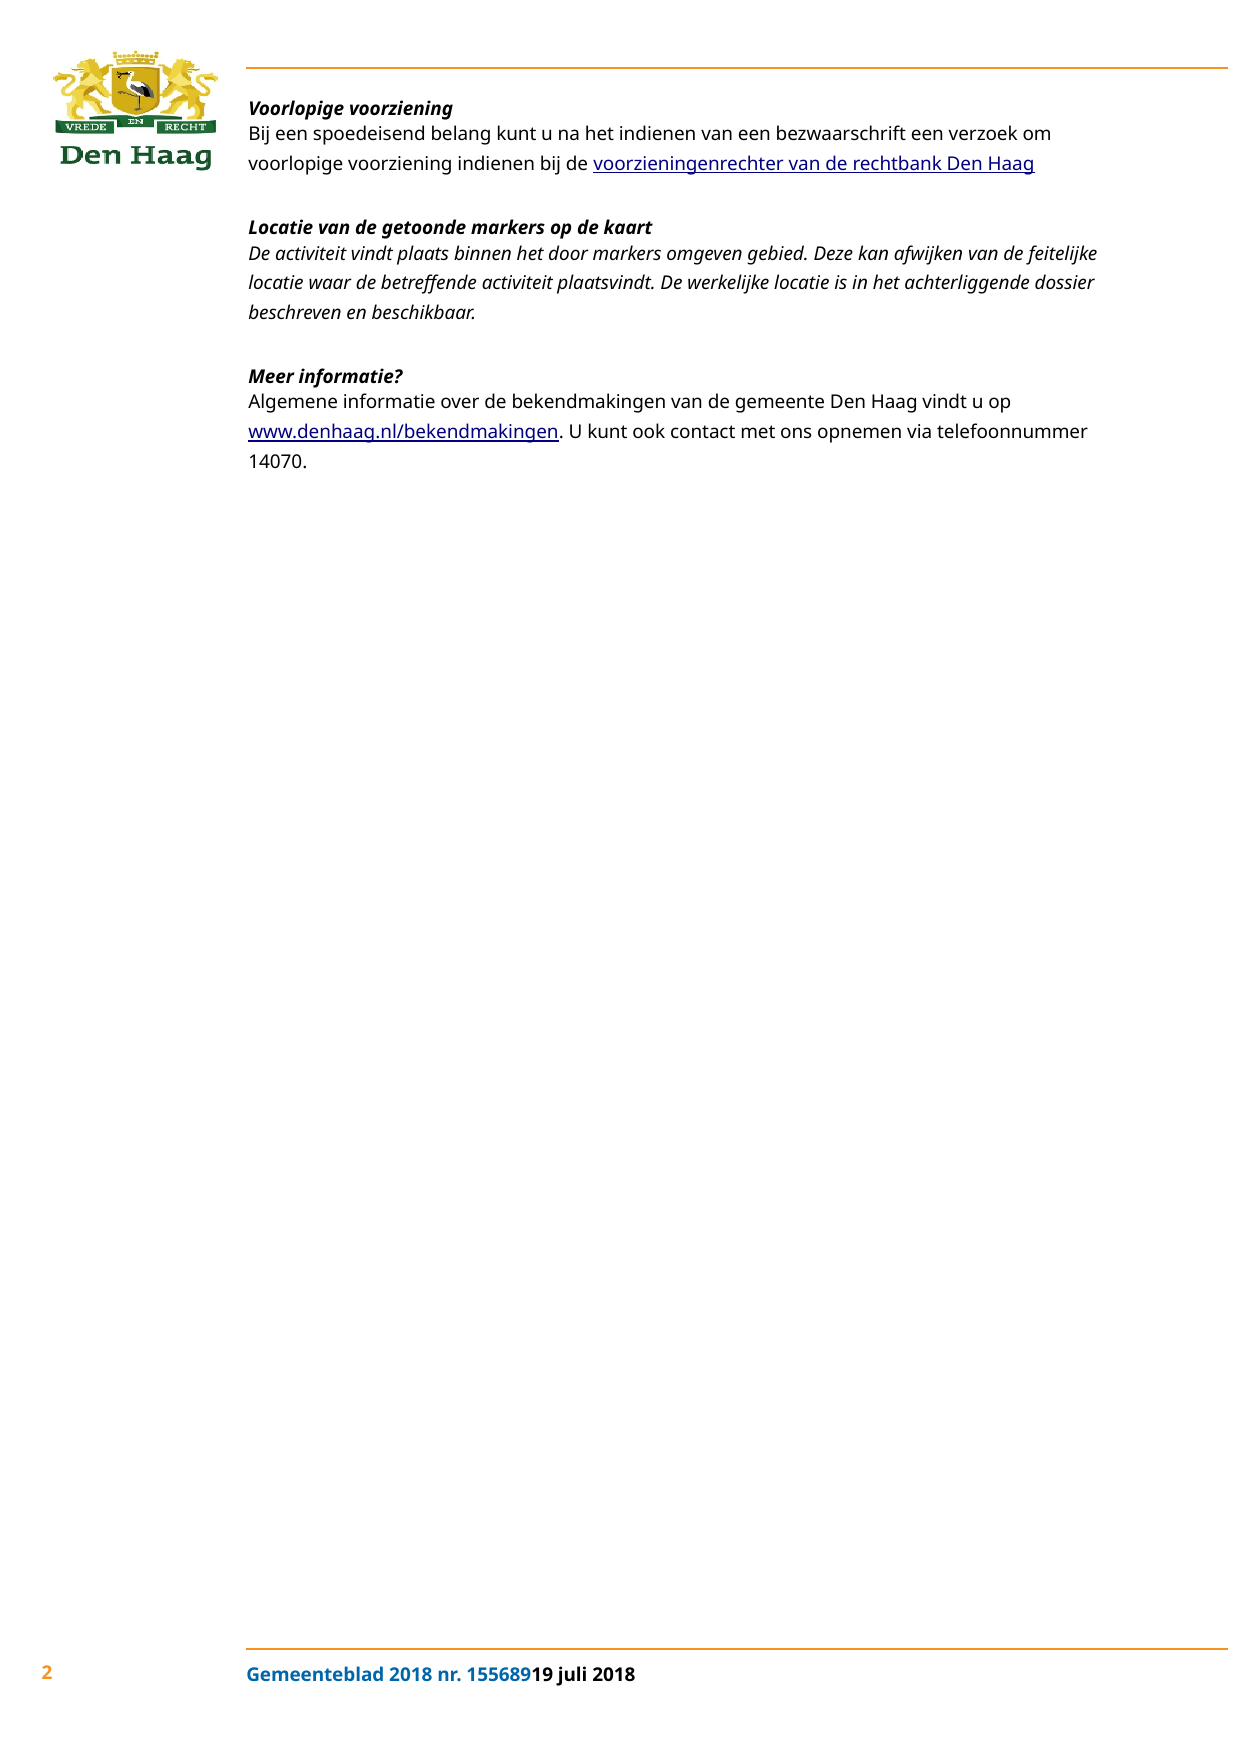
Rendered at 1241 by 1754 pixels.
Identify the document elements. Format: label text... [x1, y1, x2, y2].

text Algemene informatie over de bekendmakingen van de gemeente Den Haag vindt u op www.denhaag.nl/bekendmakingen. U kunt ook contact met ons opnemen via telefoonnummer 14070. [248, 389, 1152, 473]
text De activiteit vindt plaats binnen het door markers omgeven gebied. Deze kan afwijken van de feitelijke locatie waar de betreffende activiteit plaatsvindt. De werkelijke locatie is in het achterliggende dossier beschreven en beschikbaar. [248, 240, 1152, 325]
picture [41, 47, 231, 172]
text Bij een spoedeisend belang kunt u na het indienen van een bezwaarschrift een verzoek om voorlopige voorziening indienen bij de voorzieningenrechter van de rechtbank Den Haag [248, 121, 1152, 176]
text Voorlopige voorziening [248, 95, 1152, 121]
text Meer informatie? [248, 363, 1152, 389]
text Locatie van de getoonde markers op de kaart [248, 214, 1152, 240]
